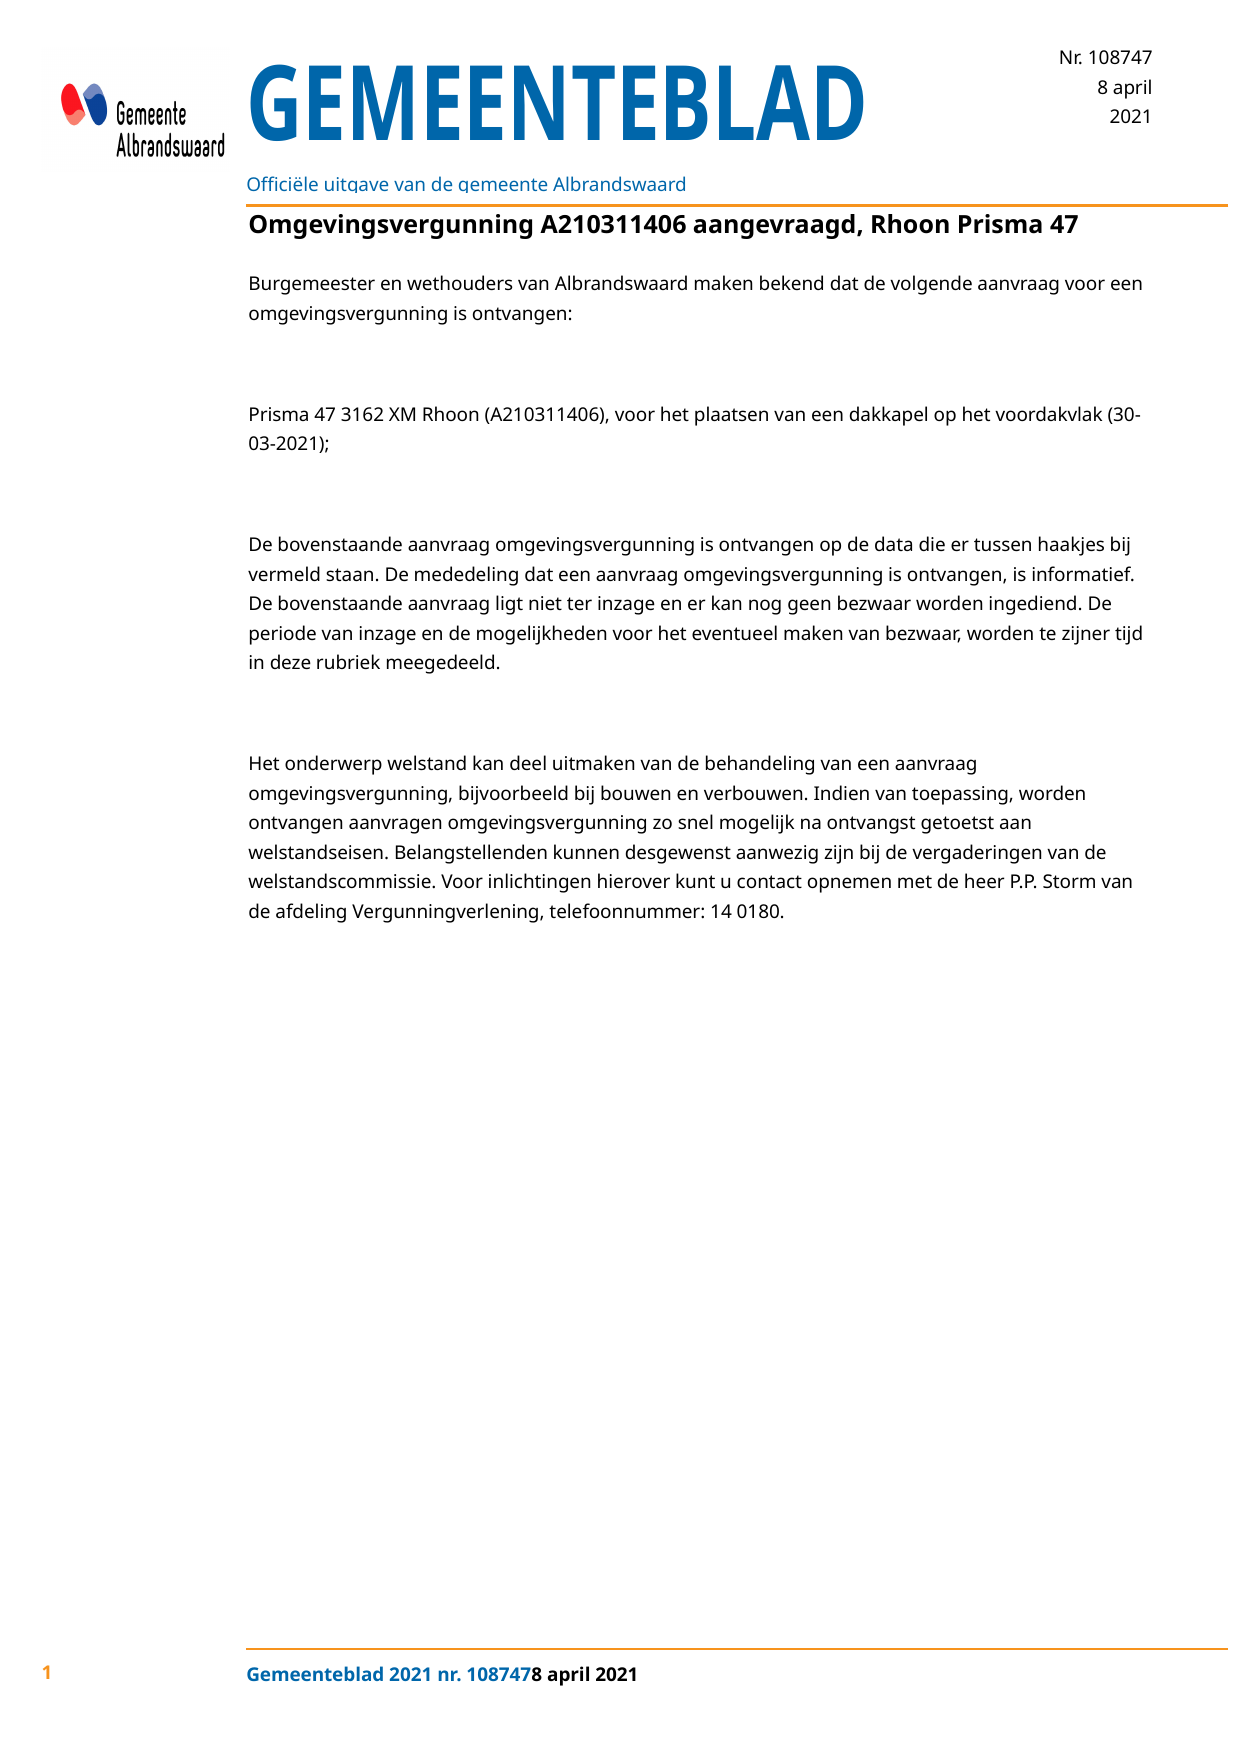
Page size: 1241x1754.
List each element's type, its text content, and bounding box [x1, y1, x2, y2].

text Prisma 47 3162 XM Rhoon (A210311406), voor het plaatsen van een dakkapel op het voordakvlak (30-03-2021); [248, 401, 1152, 456]
picture [41, 47, 231, 172]
text De bovenstaande aanvraag omgevingsvergunning is ontvangen op de data die er tussen haakjes bij vermeld staan. De mededeling dat een aanvraag omgevingsvergunning is ontvangen, is informatief. De bovenstaande aanvraag ligt niet ter inzage en er kan nog geen bezwaar worden ingediend. De periode van inzage en de mogelijkheden voor het eventueel maken van bezwaar, worden te zijner tijd in deze rubriek meegedeeld. [248, 531, 1152, 675]
text Het onderwerp welstand kan deel uitmaken van de behandeling van een aanvraag omgevingsvergunning, bijvoorbeeld bij bouwen en verbouwen. Indien van toepassing, worden ontvangen aanvragen omgevingsvergunning zo snel mogelijk na ontvangst getoetst aan welstandseisen. Belangstellenden kunnen desgewenst aanwezig zijn bij de vergaderingen van de welstandscommissie. Voor inlichtingen hierover kunt u contact opnemen met de heer P.P. Storm van de afdeling Vergunningverlening, telefoonnummer: 14 0180. [248, 750, 1152, 924]
text Omgevingsvergunning A210311406 aangevraagd, Rhoon Prisma 47 [248, 207, 1152, 241]
text Burgemeester en wethouders van Albrandswaard maken bekend dat de volgende aanvraag voor een omgevingsvergunning is ontvangen: [248, 270, 1152, 326]
